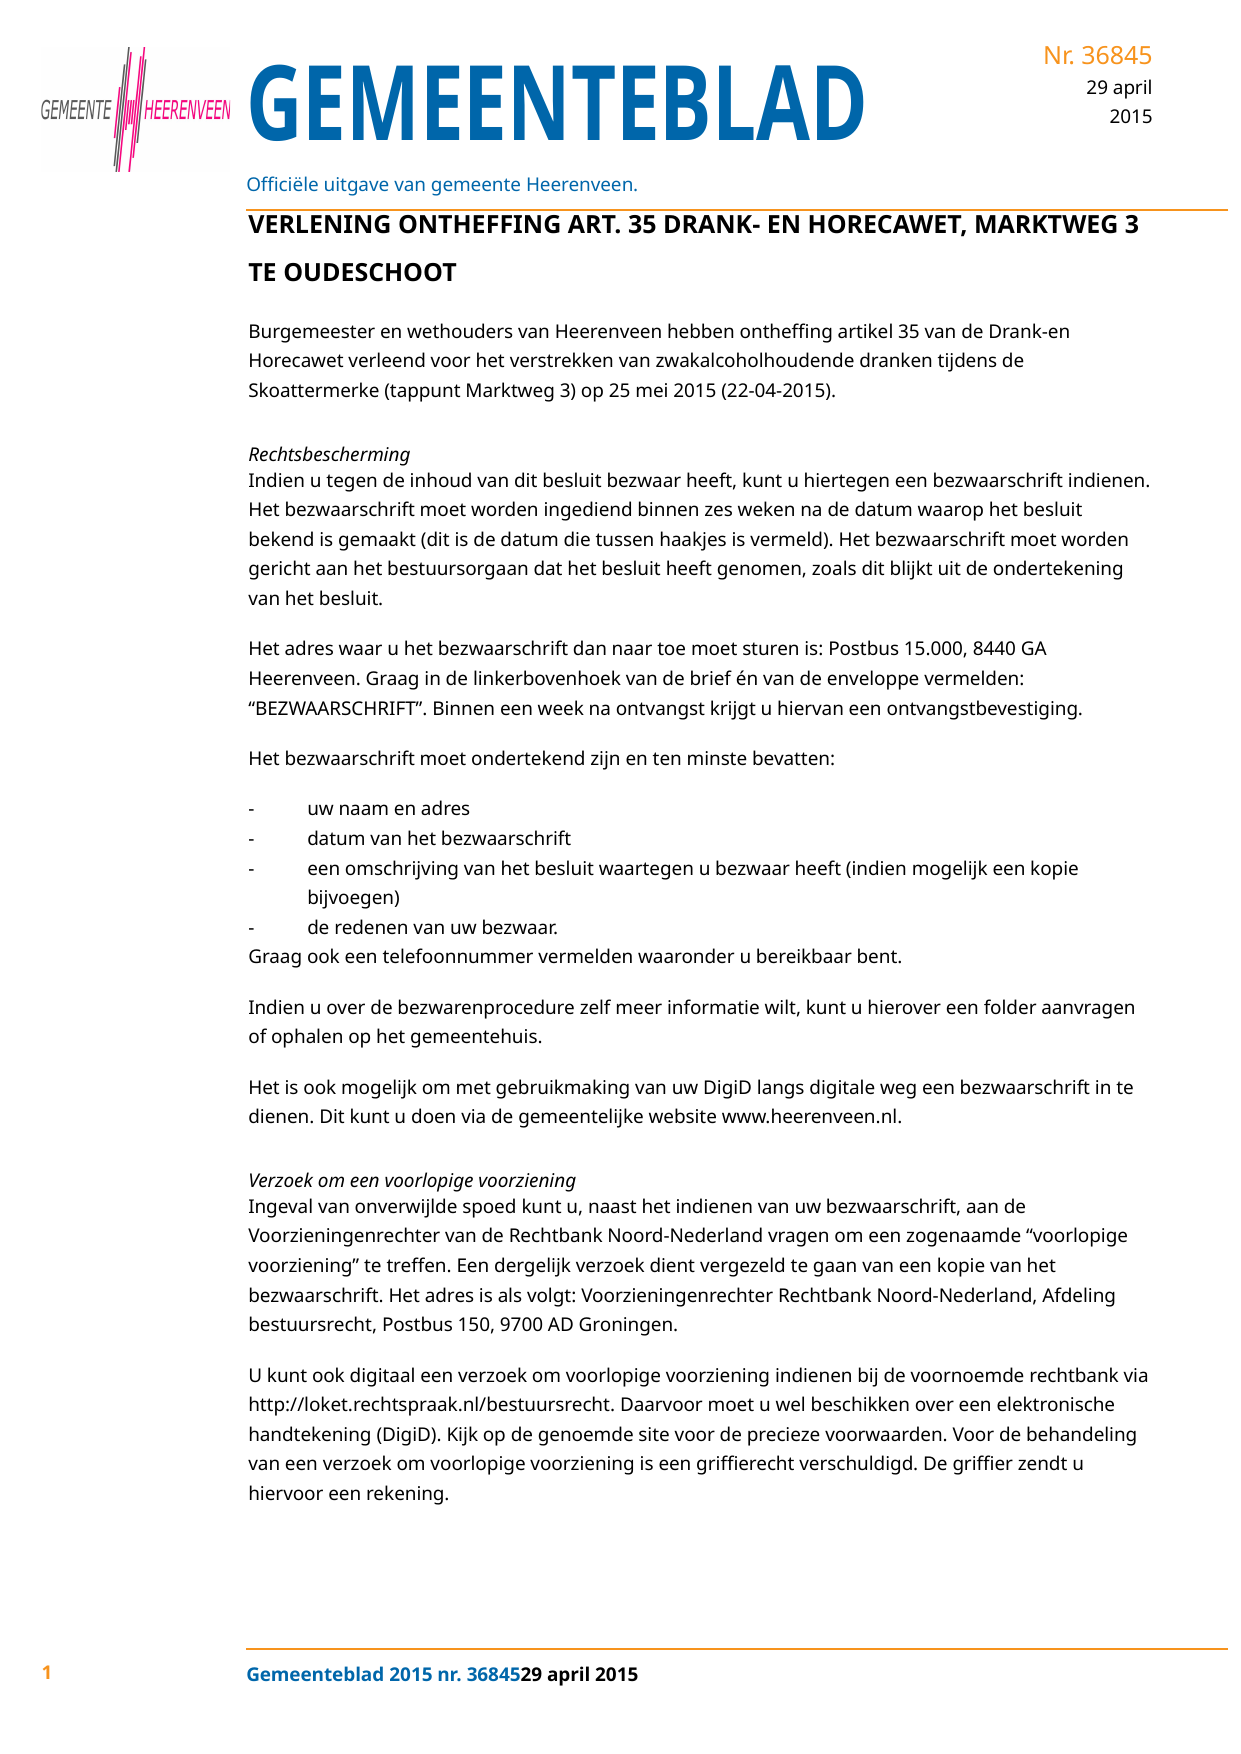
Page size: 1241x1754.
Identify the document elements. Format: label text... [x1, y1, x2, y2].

text Verzoek om een voorlopige voorziening [248, 1167, 1152, 1193]
list een omschrijving van het besluit waartegen u bezwaar heeft (indien mogelijk een kopie bijvoegen) [248, 855, 1152, 910]
text U kunt ook digitaal een verzoek om voorlopige voorziening indienen bij de voornoemde rechtbank via http://loket.rechtspraak.nl/bestuursrecht. Daarvoor moet u wel beschikken over een elektronische handtekening (DigiD). Kijk op de genoemde site voor de precieze voorwaarden. Voor de behandeling van een verzoek om voorlopige voorziening is een griffierecht verschuldigd. De griffier zendt u hiervoor een rekening. [248, 1362, 1152, 1506]
text Ingeval van onverwijlde spoed kunt u, naast het indienen van uw bezwaarschrift, aan de Voorzieningenrechter van de Rechtbank Noord-Nederland vragen om een zogenaamde “voorlopige voorziening” te treffen. Een dergelijk verzoek dient vergezeld te gaan van een kopie van het bezwaarschrift. Het adres is als volgt: Voorzieningenrechter Rechtbank Noord-Nederland, Afdeling bestuursrecht, Postbus 150, 9700 AD Groningen. [248, 1193, 1152, 1337]
text Burgemeester en wethouders van Heerenveen hebben ontheffing artikel 35 van de Drank-en Horecawet verleend voor het verstrekken van zwakalcoholhoudende dranken tijdens de Skoattermerke (tappunt Marktweg 3) op 25 mei 2015 (22-04-2015). [248, 318, 1152, 403]
text Het adres waar u het bezwaarschrift dan naar toe moet sturen is: Postbus 15.000, 8440 GA Heerenveen. Graag in de linkerbovenhoek van de brief én van de enveloppe vermelden: “BEZWAARSCHRIFT”. Binnen een week na ontvangst krijgt u hiervan een ontvangstbevestiging. [248, 636, 1152, 720]
text Rechtsbescherming [248, 441, 1152, 467]
text Graag ook een telefoonnummer vermelden waaronder u bereikbaar bent. [248, 943, 1152, 969]
text Indien u tegen de inhoud van dit besluit bezwaar heeft, kunt u hiertegen een bezwaarschrift indienen. Het bezwaarschrift moet worden ingediend binnen zes weken na de datum waarop het besluit bekend is gemaakt (dit is de datum die tussen haakjes is vermeld). Het bezwaarschrift moet worden gericht aan het bestuursorgaan dat het besluit heeft genomen, zoals dit blijkt uit de ondertekening van het besluit. [248, 467, 1152, 611]
text Indien u over de bezwarenprocedure zelf meer informatie wilt, kunt u hierover een folder aanvragen of ophalen op het gemeentehuis. [248, 994, 1152, 1049]
text Het is ook mogelijk om met gebruikmaking van uw DigiD langs digitale weg een bezwaarschrift in te dienen. Dit kunt u doen via de gemeentelijke website www.heerenveen.nl. [248, 1074, 1152, 1129]
list datum van het bezwaarschrift [248, 825, 1152, 851]
text Het bezwaarschrift moet ondertekend zijn en ten minste bevatten: [248, 745, 1152, 771]
picture [41, 47, 231, 172]
list uw naam en adres [248, 796, 1152, 821]
list de redenen van uw bezwaar. [248, 914, 1152, 939]
text VERLENING ONTHEFFING ART. 35 DRANK- EN HORECAWET, MARKTWEG 3 TE OUDESCHOOT [248, 211, 1152, 288]
